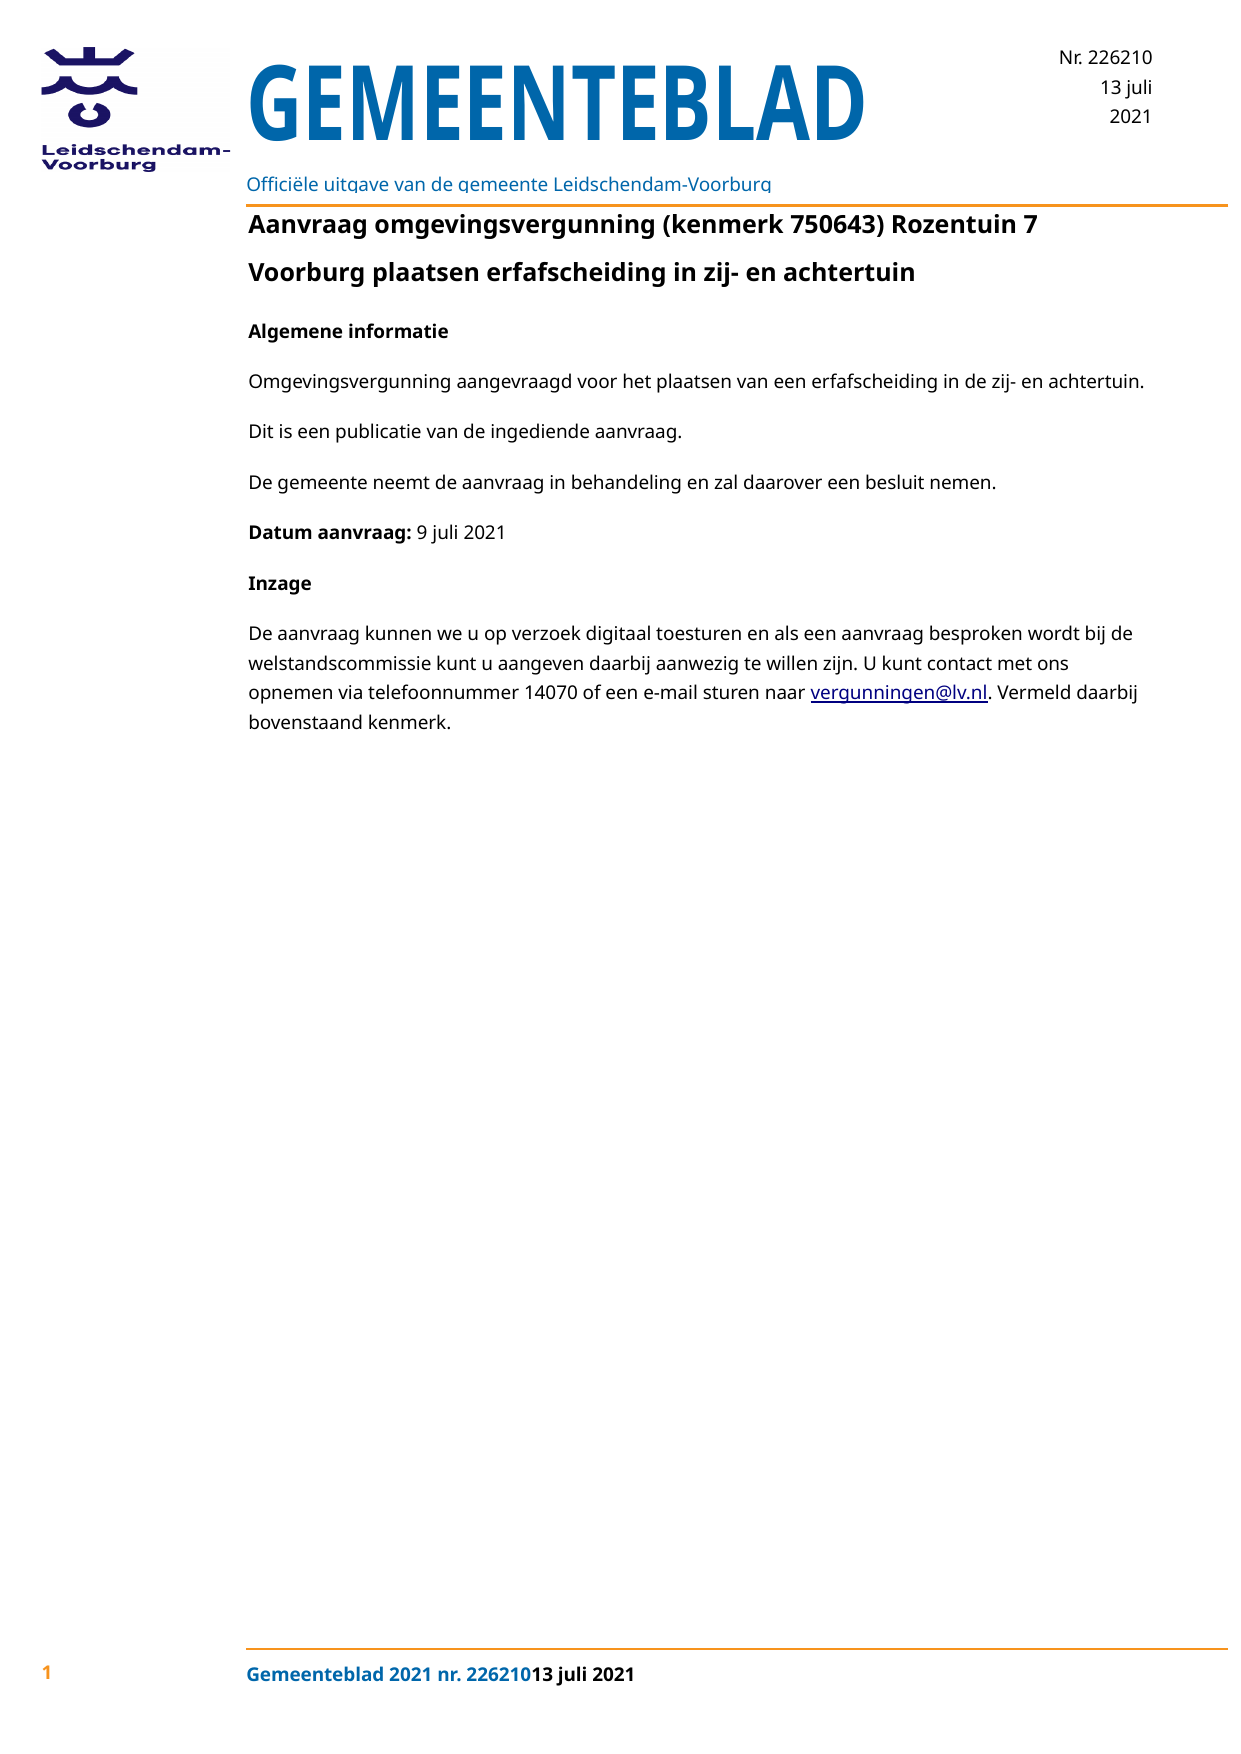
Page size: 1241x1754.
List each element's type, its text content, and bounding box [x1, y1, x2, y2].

text Omgevingsvergunning aangevraagd voor het plaatsen van een erfafscheiding in de zij- en achtertuin. [248, 368, 1152, 394]
text Datum aanvraag: 9 juli 2021 [248, 519, 1152, 545]
text De gemeente neemt de aanvraag in behandeling en zal daarover een besluit nemen. [248, 469, 1152, 495]
text Inzage [248, 570, 1152, 596]
text Dit is een publicatie van de ingediende aanvraag. [248, 419, 1152, 444]
text Aanvraag omgevingsvergunning (kenmerk 750643) Rozentuin 7 Voorburg plaatsen erfafscheiding in zij- en achtertuin [248, 207, 1152, 288]
picture [41, 47, 231, 172]
text Algemene informatie [248, 318, 1152, 344]
text De aanvraag kunnen we u op verzoek digitaal toesturen en als een aanvraag besproken wordt bij de welstandscommissie kunt u aangeven daarbij aanwezig te willen zijn. U kunt contact met ons opnemen via telefoonnummer 14070 of een e-mail sturen naar vergunningen@lv.nl. Vermeld daarbij bovenstaand kenmerk. [248, 620, 1152, 735]
